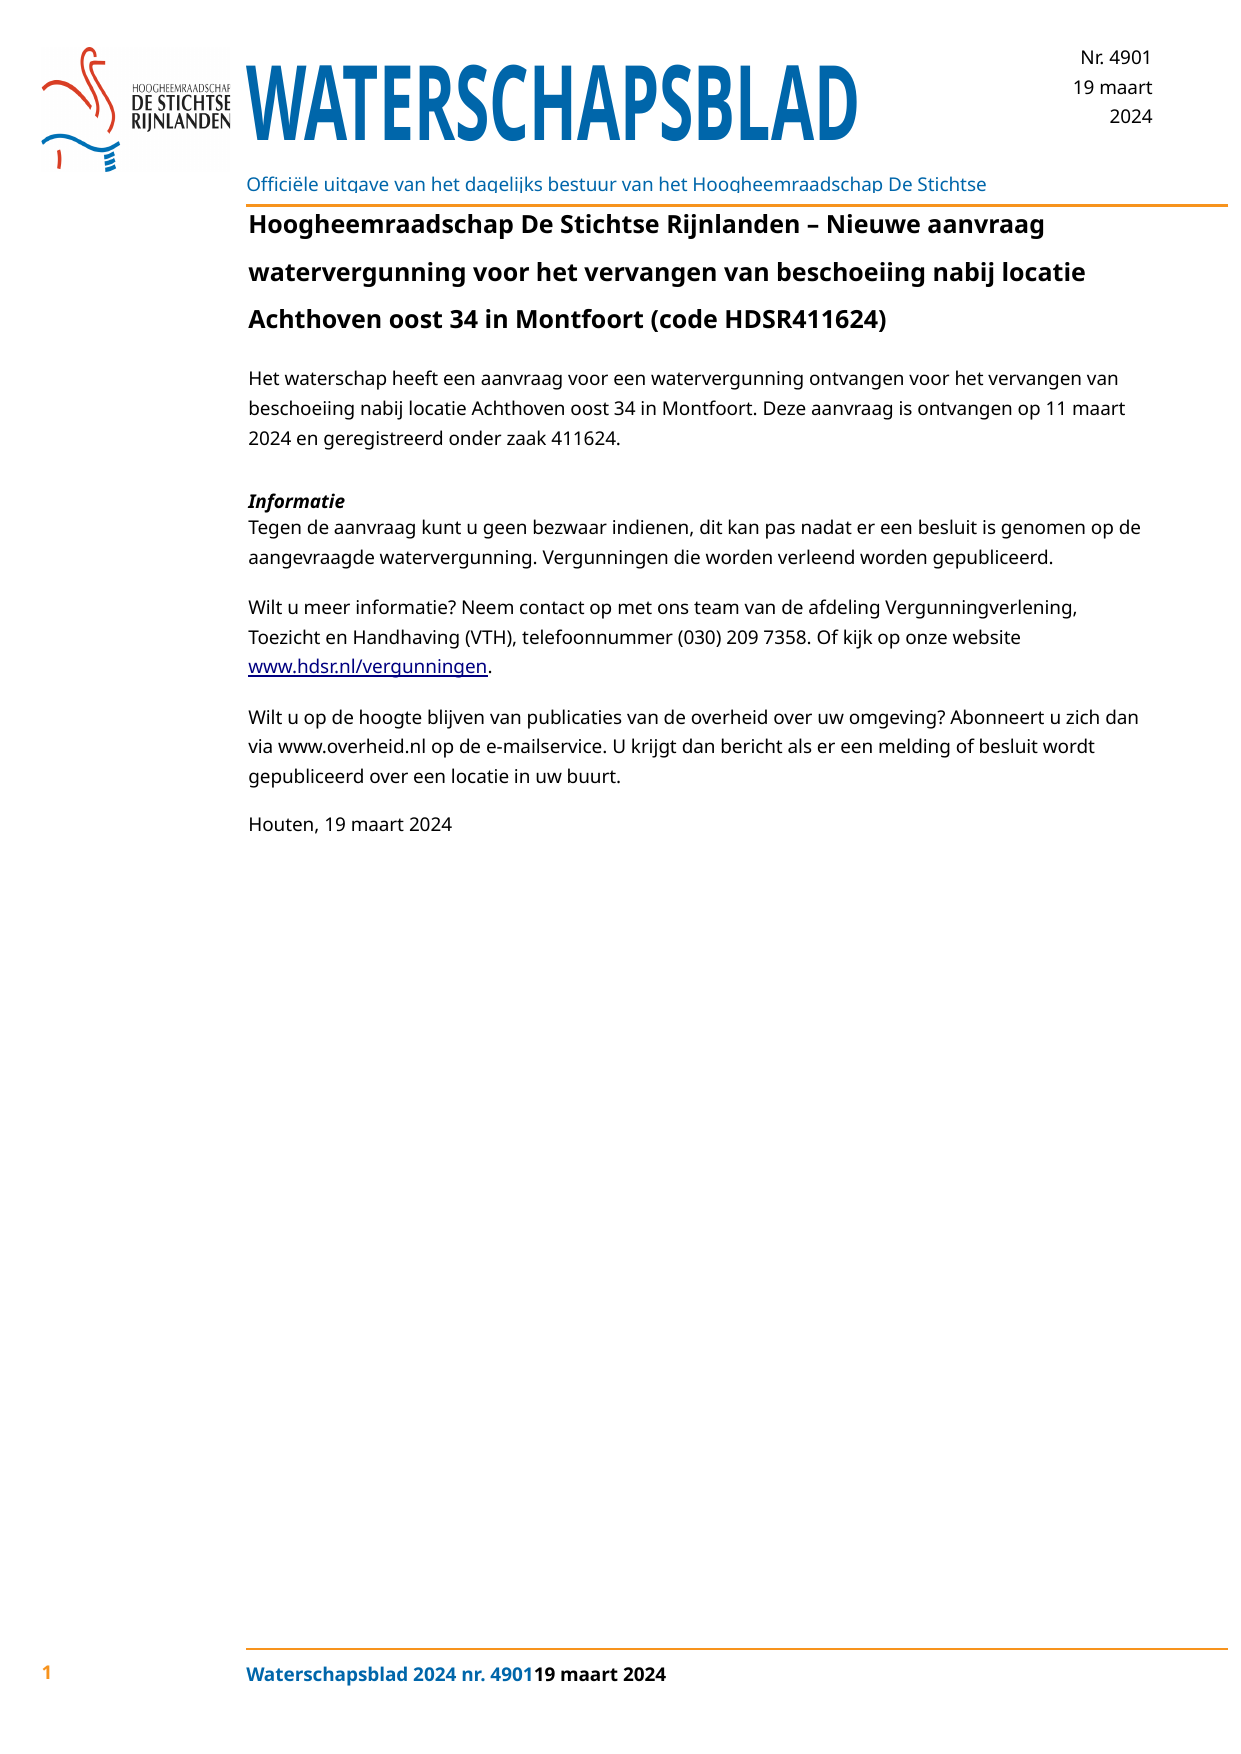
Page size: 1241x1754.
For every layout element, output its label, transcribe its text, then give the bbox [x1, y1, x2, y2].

picture [41, 47, 231, 172]
text Het waterschap heeft een aanvraag voor een watervergunning ontvangen voor het vervangen van beschoeiing nabij locatie Achthoven oost 34 in Montfoort. Deze aanvraag is ontvangen op 11 maart 2024 en geregistreerd onder zaak 411624. [248, 366, 1152, 450]
text Houten, 19 maart 2024 [248, 811, 1152, 837]
text Wilt u op de hoogte blijven van publicaties van de overheid over uw omgeving? Abonneert u zich dan via www.overheid.nl op de e-mailservice. U krijgt dan bericht als er een melding of besluit wordt gepubliceerd over een locatie in uw buurt. [248, 704, 1152, 789]
text Wilt u meer informatie? Neem contact op met ons team van de afdeling Vergunningverlening, Toezicht en Handhaving (VTH), telefoonnummer (030) 209 7358. Of kijk op onze website www.hdsr.nl/vergunningen. [248, 594, 1152, 679]
text Informatie [248, 489, 1152, 514]
text Tegen de aanvraag kunt u geen bezwaar indienen, dit kan pas nadat er een besluit is genomen op de aangevraagde watervergunning. Vergunningen die worden verleend worden gepubliceerd. [248, 514, 1152, 570]
text Hoogheemraadschap De Stichtse Rijnlanden – Nieuwe aanvraag watervergunning voor het vervangen van beschoeiing nabij locatie Achthoven oost 34 in Montfoort (code HDSR411624) [248, 207, 1152, 336]
